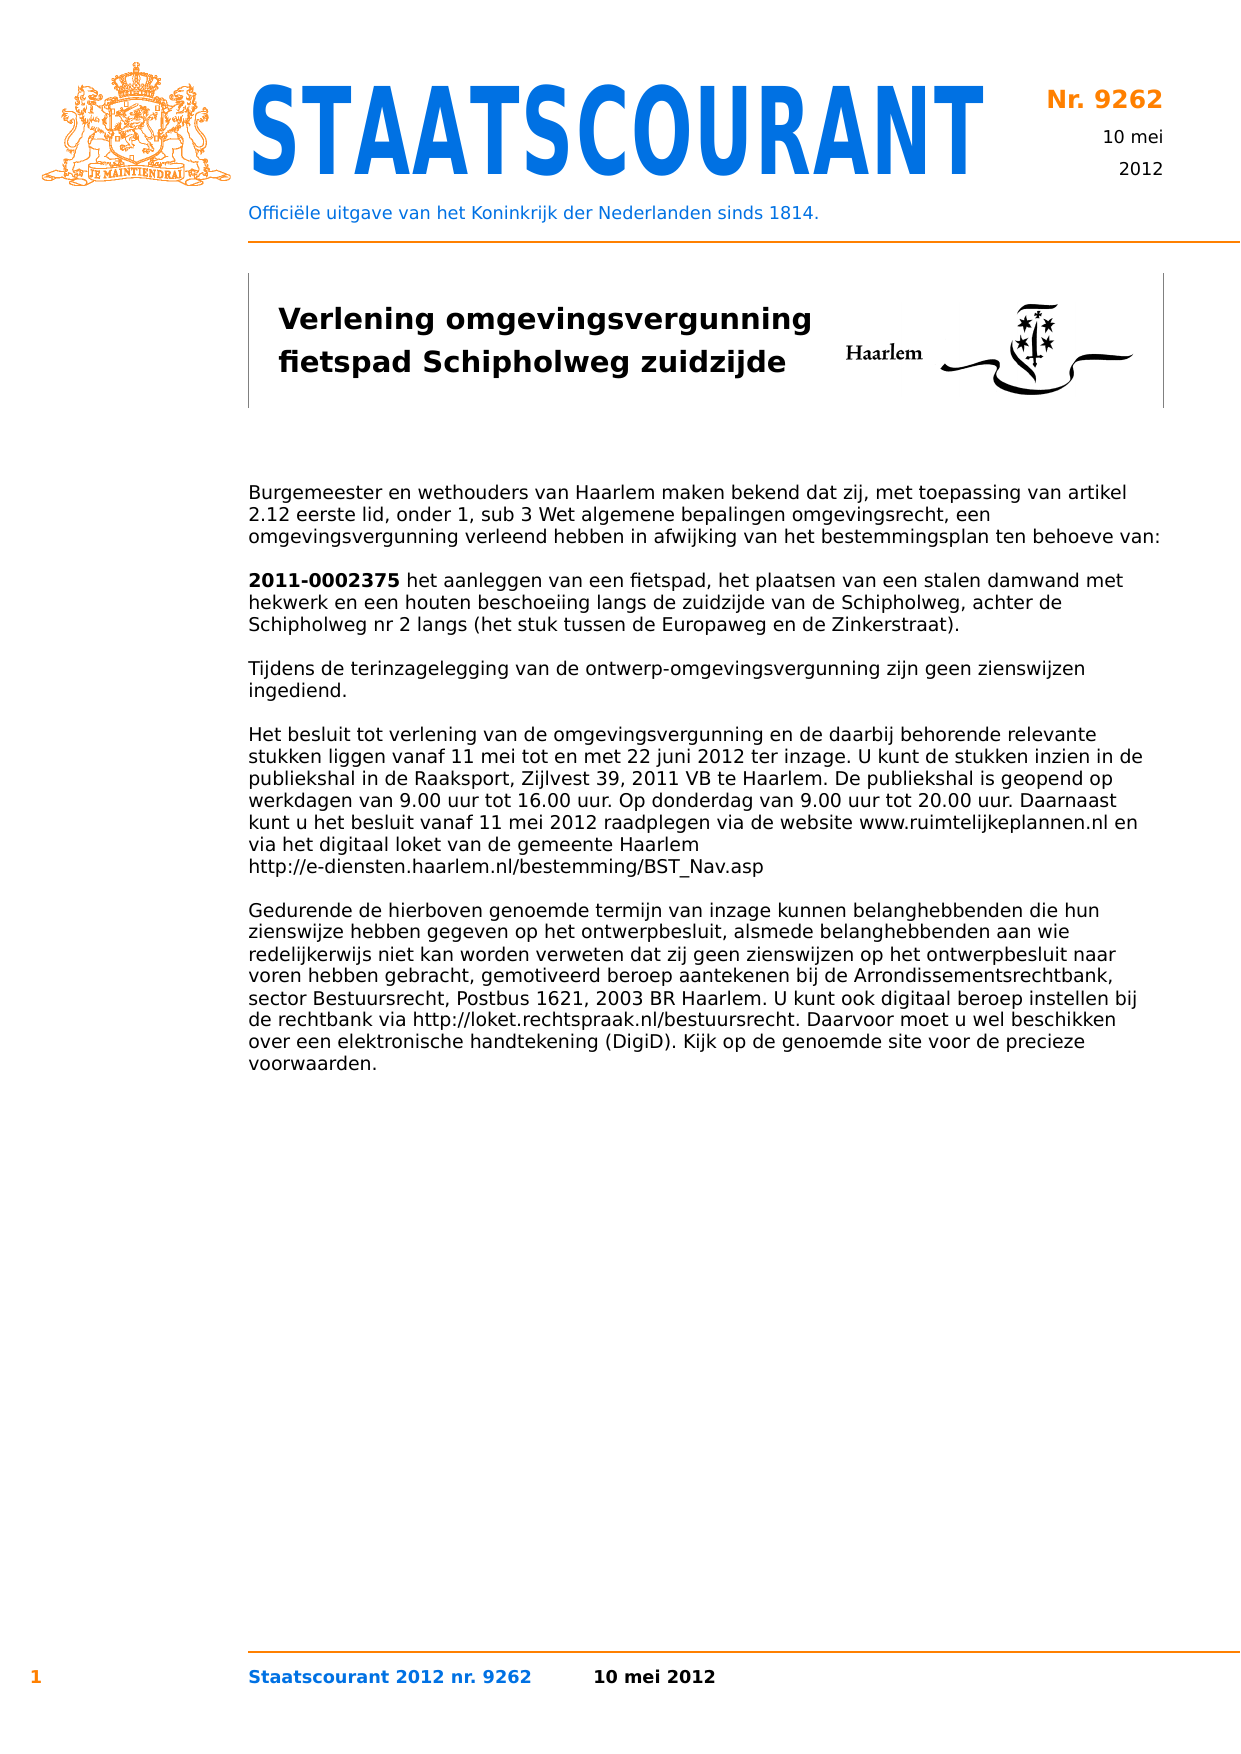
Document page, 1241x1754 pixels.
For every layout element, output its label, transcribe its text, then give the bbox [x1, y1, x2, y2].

table_cell 10 mei [998, 121, 1240, 153]
text Burgemeester en wethouders van Haarlem maken bekend dat zij, met toepassing van artikel 2.12 eerste lid, onder 1, sub 3 Wet algemene bepalingen omgevingsrecht, een omgevingsvergunning verleend hebben in afwijking van het bestemmingsplan ten behoeve van: [248, 482, 1163, 548]
subtitle Verlening omgevingsvergunning fietspad Schipholweg zuidzijde [249, 273, 1163, 408]
picture [844, 302, 1134, 397]
picture [41, 62, 231, 186]
text Gedurende de hierboven genoemde termijn van inzage kunnen belanghebbenden die hun zienswijze hebben gegeven op het ontwerpbesluit, alsmede belanghebbenden aan wie redelijkerwijs niet kan worden verweten dat zij geen zienswijzen op het ontwerpbesluit naar voren hebben gebracht, gemotiveerd beroep aantekenen bij de Arrondissementsrechtbank, sector Bestuursrecht, Postbus 1621, 2003 BR Haarlem. U kunt ook digitaal beroep instellen bij de rechtbank via http://loket.rechtspraak.nl/bestuursrecht. Daarvoor moet u wel beschikken over een elektronische handtekening (DigiD). Kijk op de genoemde site voor de precieze voorwaarden. [248, 899, 1163, 1075]
table_cell Officiële uitgave van het Koninkrijk der Nederlanden sinds 1814. [248, 203, 1240, 241]
text Het besluit tot verlening van de omgevingsvergunning en de daarbij behorende relevante stukken liggen vanaf 11 mei tot en met 22 juni 2012 ter inzage. U kunt de stukken inzien in de publiekshal in de Raaksport, Zijlvest 39, 2011 VB te Haarlem. De publiekshal is geopend op werkdagen van 9.00 uur tot 16.00 uur. Op donderdag van 9.00 uur tot 20.00 uur. Daarnaast kunt u het besluit vanaf 11 mei 2012 raadplegen via de website www.ruimtelijkeplannen.nl en via het digitaal loket van de gemeente Haarlem http://e-diensten.haarlem.nl/bestemming/BST_Nav.asp [248, 724, 1163, 878]
table_header STAATSCOURANT [248, 62, 998, 203]
table_header Nr. 9262 [998, 62, 1240, 121]
text 2011-0002375 het aanleggen van een fietspad, het plaatsen van een stalen damwand met hekwerk en een houten beschoeiing langs de zuidzijde van de Schipholweg, achter de Schipholweg nr 2 langs (het stuk tussen de Europaweg en de Zinkerstraat). [248, 570, 1163, 636]
text Tijdens de terinzagelegging van de ontwerp-omgevingsvergunning zijn geen zienswijzen ingediend. [248, 658, 1163, 702]
table_cell 2012 [998, 153, 1240, 203]
table_header [25, 62, 248, 241]
